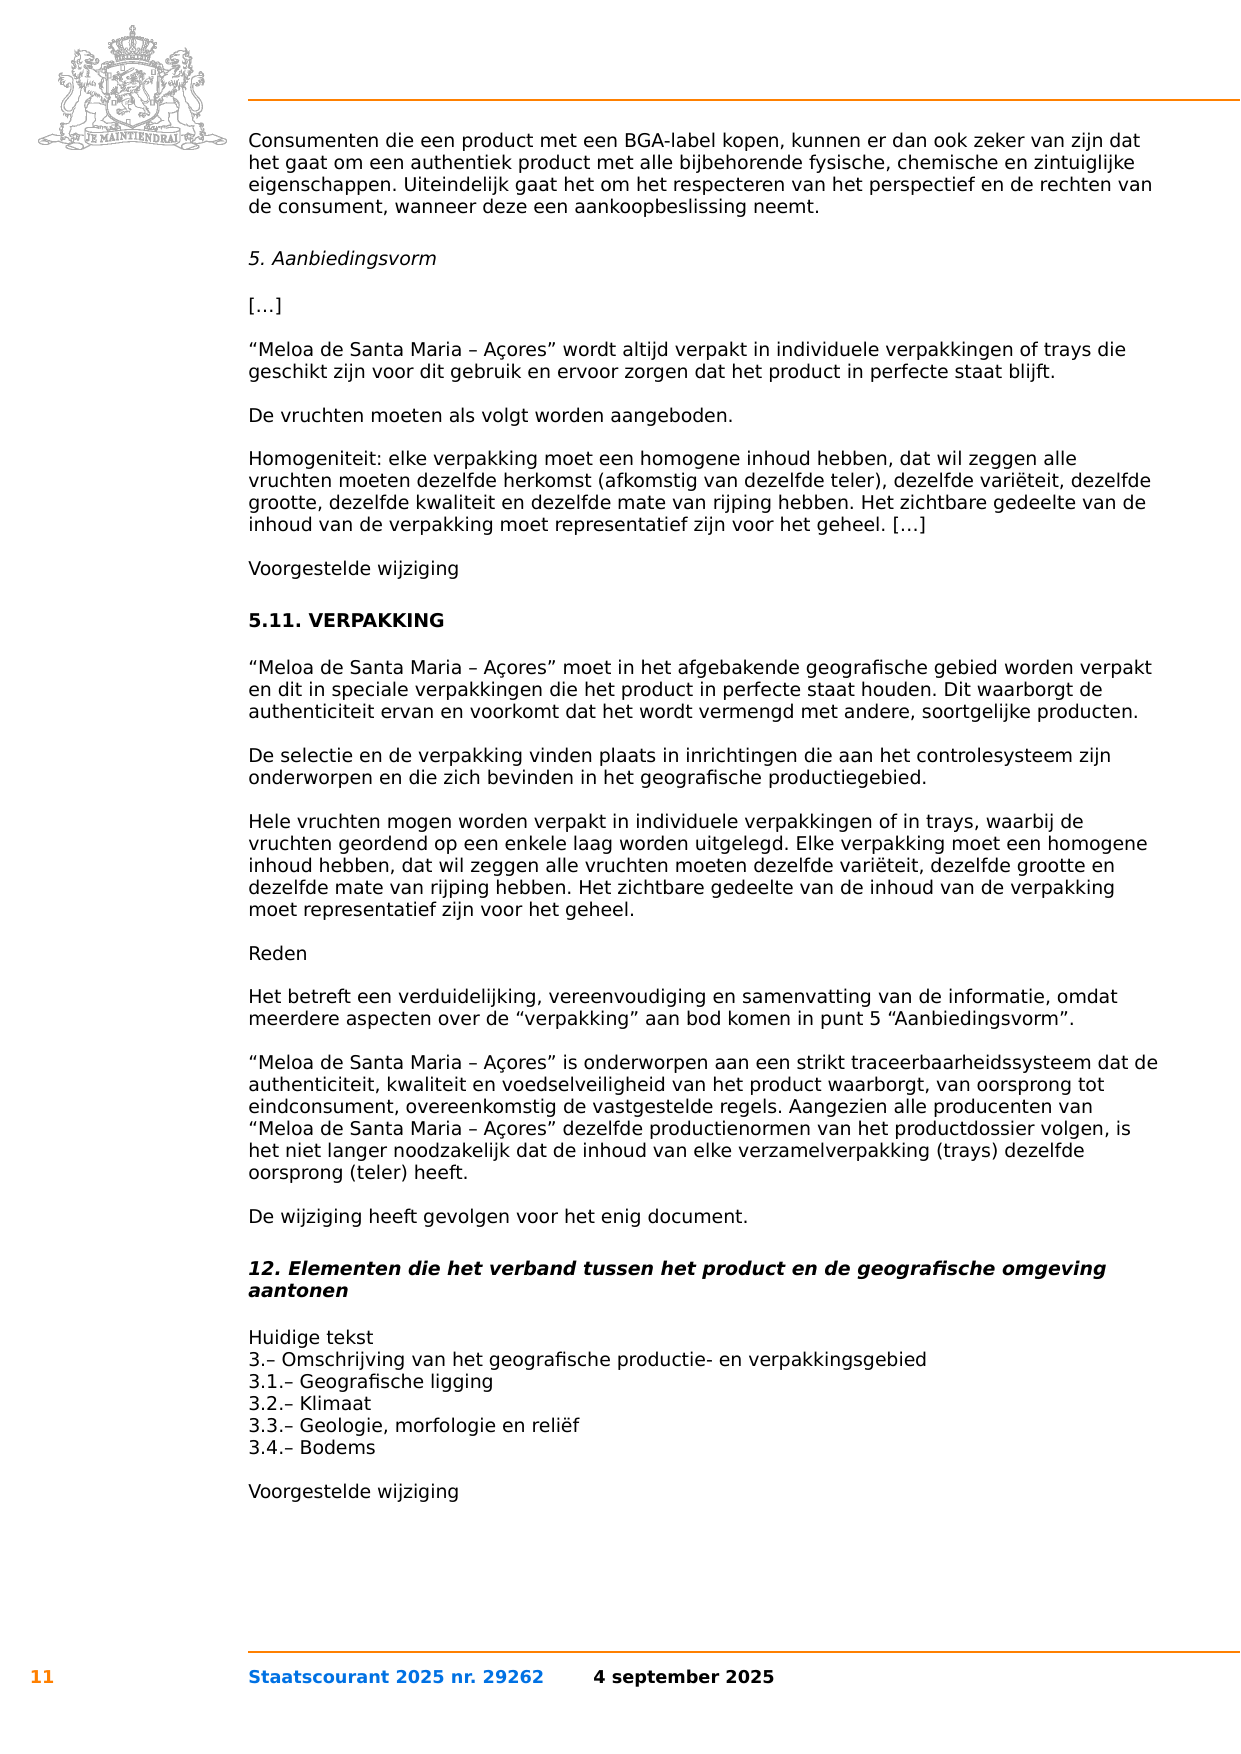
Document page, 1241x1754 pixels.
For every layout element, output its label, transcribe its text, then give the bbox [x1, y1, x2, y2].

text De wijziging heeft gevolgen voor het enig document. [248, 1206, 1163, 1228]
text Homogeniteit: elke verpakking moet een homogene inhoud hebben, dat wil zeggen alle vruchten moeten dezelfde herkomst (afkomstig van dezelfde teler), dezelfde variëteit, dezelfde grootte, dezelfde kwaliteit en dezelfde mate van rijping hebben. Het zichtbare gedeelte van de inhoud van de verpakking moet representatief zijn voor het geheel. […] [248, 448, 1163, 536]
text Huidige tekst [248, 1327, 1163, 1349]
text 3.2.– Klimaat [248, 1393, 1163, 1415]
text Voorgestelde wijziging [248, 1481, 1163, 1503]
text Hele vruchten mogen worden verpakt in individuele verpakkingen of in trays, waarbij de vruchten geordend op een enkele laag worden uitgelegd. Elke verpakking moet een homogene inhoud hebben, dat wil zeggen alle vruchten moeten dezelfde variëteit, dezelfde grootte en dezelfde mate van rijping hebben. Het zichtbare gedeelte van de inhoud van de verpakking moet representatief zijn voor het geheel. [248, 811, 1163, 921]
text Voorgestelde wijziging [248, 558, 1163, 580]
text “Meloa de Santa Maria – Açores” moet in het afgebakende geografische gebied worden verpakt en dit in speciale verpakkingen die het product in perfecte staat houden. Dit waarborgt de authenticiteit ervan en voorkomt dat het wordt vermengd met andere, soortgelijke producten. [248, 657, 1163, 723]
text 3.3.– Geologie, morfologie en reliëf [248, 1415, 1163, 1437]
subtitle 5. Aanbiedingsvorm [248, 248, 1163, 270]
text “Meloa de Santa Maria – Açores” is onderworpen aan een strikt traceerbaarheidssysteem dat de authenticiteit, kwaliteit en voedselveiligheid van het product waarborgt, van oorsprong tot eindconsument, overeenkomstig de vastgestelde regels. Aangezien alle producenten van “Meloa de Santa Maria – Açores” dezelfde productienormen van het productdossier volgen, is het niet langer noodzakelijk dat de inhoud van elke verzamelverpakking (trays) dezelfde oorsprong (teler) heeft. [248, 1052, 1163, 1184]
text Het betreft een verduidelijking, vereenvoudiging en samenvatting van de informatie, omdat meerdere aspecten over de “verpakking” aan bod komen in punt 5 “Aanbiedingsvorm”. [248, 986, 1163, 1030]
text 3.– Omschrijving van het geografische productie- en verpakkingsgebied [248, 1349, 1163, 1371]
text De vruchten moeten als volgt worden aangeboden. [248, 404, 1163, 426]
text 3.4.– Bodems [248, 1437, 1163, 1459]
text 3.1.– Geografische ligging [248, 1371, 1163, 1393]
text […] [248, 295, 1163, 317]
subtitle 12. Elementen die het verband tussen het product en de geografische omgeving aantonen [248, 1258, 1163, 1302]
text Consumenten die een product met een BGA-label kopen, kunnen er dan ook zeker van zijn dat het gaat om een authentiek product met alle bijbehorende fysische, chemische en zintuiglijke eigenschappen. Uiteindelijk gaat het om het respecteren van het perspectief en de rechten van de consument, wanneer deze een aankoopbeslissing neemt. [248, 130, 1163, 218]
picture [38, 25, 227, 150]
text De selectie en de verpakking vinden plaats in inrichtingen die aan het controlesysteem zijn onderworpen en die zich bevinden in het geografische productiegebied. [248, 745, 1163, 789]
text Reden [248, 942, 1163, 964]
text “Meloa de Santa Maria – Açores” wordt altijd verpakt in individuele verpakkingen of trays die geschikt zijn voor dit gebruik en ervoor zorgen dat het product in perfecte staat blijft. [248, 339, 1163, 383]
subtitle 5.11. VERPAKKING [248, 610, 1163, 632]
